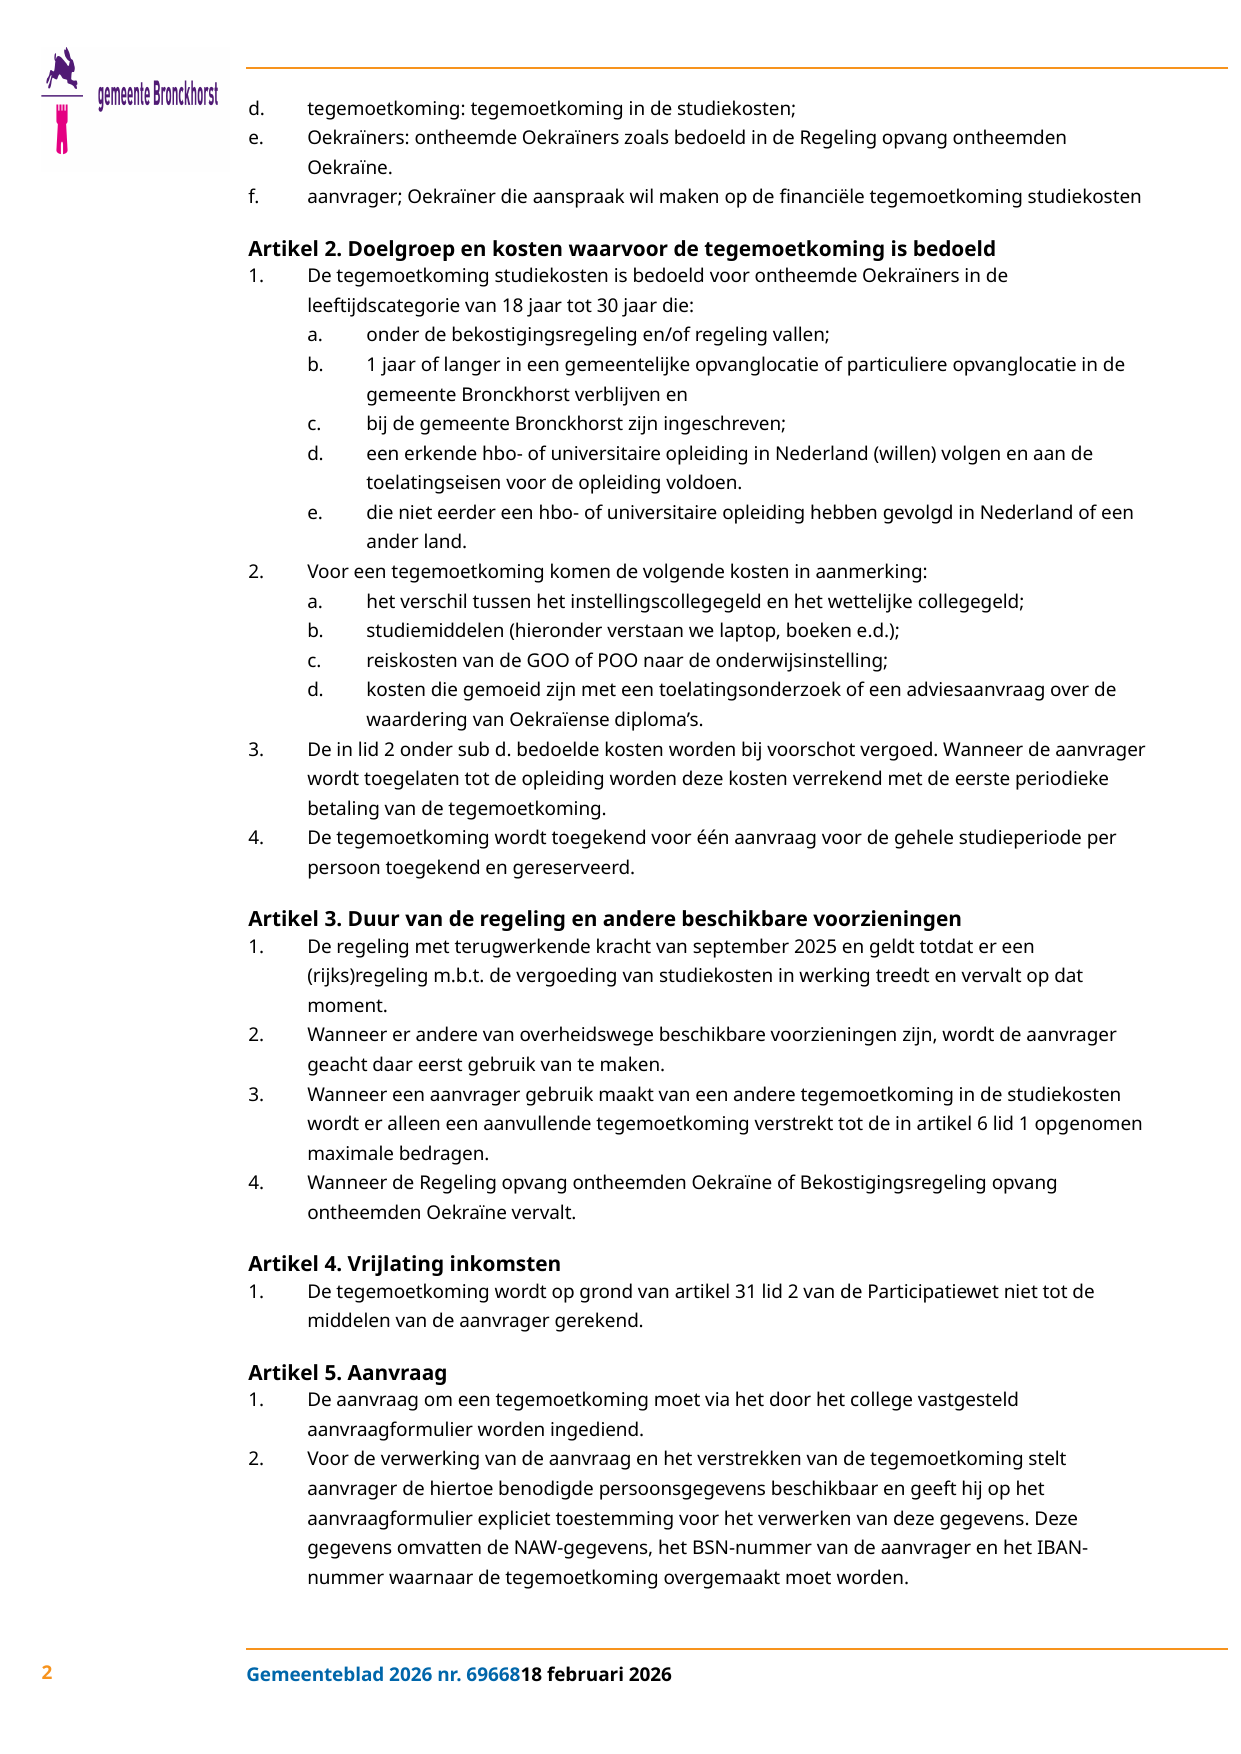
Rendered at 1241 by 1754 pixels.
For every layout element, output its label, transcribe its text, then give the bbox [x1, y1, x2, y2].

list De regeling met terugwerkende kracht van september 2025 en geldt totdat er een (rijks)regeling m.b.t. de vergoeding van studiekosten in werking treedt en vervalt op dat moment. [248, 933, 1152, 1018]
list tegemoetkoming: tegemoetkoming in de studiekosten; [248, 95, 1152, 121]
list studiemiddelen (hieronder verstaan we laptop, boeken e.d.); [307, 617, 1152, 643]
text Artikel 5. Aanvraag [248, 1358, 1152, 1386]
list De tegemoetkoming wordt op grond van artikel 31 lid 2 van de Participatiewet niet tot de middelen van de aanvrager gerekend. [248, 1278, 1152, 1333]
list Voor de verwerking van de aanvraag en het verstrekken van de tegemoetkoming stelt aanvrager de hiertoe benodigde persoonsgegevens beschikbaar en geeft hij op het aanvraagformulier expliciet toestemming voor het verwerken van deze gegevens. Deze gegevens omvatten de NAW-gegevens, het BSN-nummer van de aanvrager en het IBAN-nummer waarnaar de tegemoetkoming overgemaakt moet worden. [248, 1446, 1152, 1590]
list Voor een tegemoetkoming komen de volgende kosten in aanmerking: [248, 558, 1152, 584]
text Artikel 4. Vrijlating inkomsten [248, 1249, 1152, 1278]
list aanvrager; Oekraïner die aanspraak wil maken op de financiële tegemoetkoming studiekosten [248, 183, 1152, 209]
list De aanvraag om een tegemoetkoming moet via het door het college vastgesteld aanvraagformulier worden ingediend. [248, 1386, 1152, 1442]
list het verschil tussen het instellingscollegegeld en het wettelijke collegegeld; [307, 588, 1152, 613]
list Wanneer er andere van overheidswege beschikbare voorzieningen zijn, wordt de aanvrager geacht daar eerst gebruik van te maken. [248, 1022, 1152, 1077]
list bij de gemeente Bronckhorst zijn ingeschreven; [307, 410, 1152, 436]
list De in lid 2 onder sub d. bedoelde kosten worden bij voorschot vergoed. Wanneer de aanvrager wordt toegelaten tot de opleiding worden deze kosten verrekend met de eerste periodieke betaling van de tegemoetkoming. [248, 736, 1152, 821]
list Wanneer de Regeling opvang ontheemden Oekraïne of Bekostigingsregeling opvang ontheemden Oekraïne vervalt. [248, 1169, 1152, 1225]
list Wanneer een aanvrager gebruik maakt van een andere tegemoetkoming in de studiekosten wordt er alleen een aanvullende tegemoetkoming verstrekt tot de in artikel 6 lid 1 opgenomen maximale bedragen. [248, 1081, 1152, 1166]
list Oekraïners: ontheemde Oekraïners zoals bedoeld in de Regeling opvang ontheemden Oekraïne. [248, 124, 1152, 180]
list De tegemoetkoming wordt toegekend voor één aanvraag voor de gehele studieperiode per persoon toegekend en gereserveerd. [248, 824, 1152, 880]
list onder de bekostigingsregeling en/of regeling vallen; [307, 322, 1152, 347]
text Artikel 2. Doelgroep en kosten waarvoor de tegemoetkoming is bedoeld [248, 234, 1152, 262]
list reiskosten van de GOO of POO naar de onderwijsinstelling; [307, 647, 1152, 673]
picture [41, 47, 231, 172]
list De tegemoetkoming studiekosten is bedoeld voor ontheemde Oekraïners in de leeftijdscategorie van 18 jaar tot 30 jaar die: [248, 262, 1152, 318]
list een erkende hbo- of universitaire opleiding in Nederland (willen) volgen en aan de toelatingseisen voor de opleiding voldoen. [307, 440, 1152, 495]
text Artikel 3. Duur van de regeling en andere beschikbare voorzieningen [248, 904, 1152, 933]
list kosten die gemoeid zijn met een toelatingsonderzoek of een adviesaanvraag over de waardering van Oekraïense diploma’s. [307, 677, 1152, 732]
list 1 jaar of langer in een gemeentelijke opvanglocatie of particuliere opvanglocatie in de gemeente Bronckhorst verblijven en [307, 351, 1152, 406]
list die niet eerder een hbo- of universitaire opleiding hebben gevolgd in Nederland of een ander land. [307, 499, 1152, 554]
